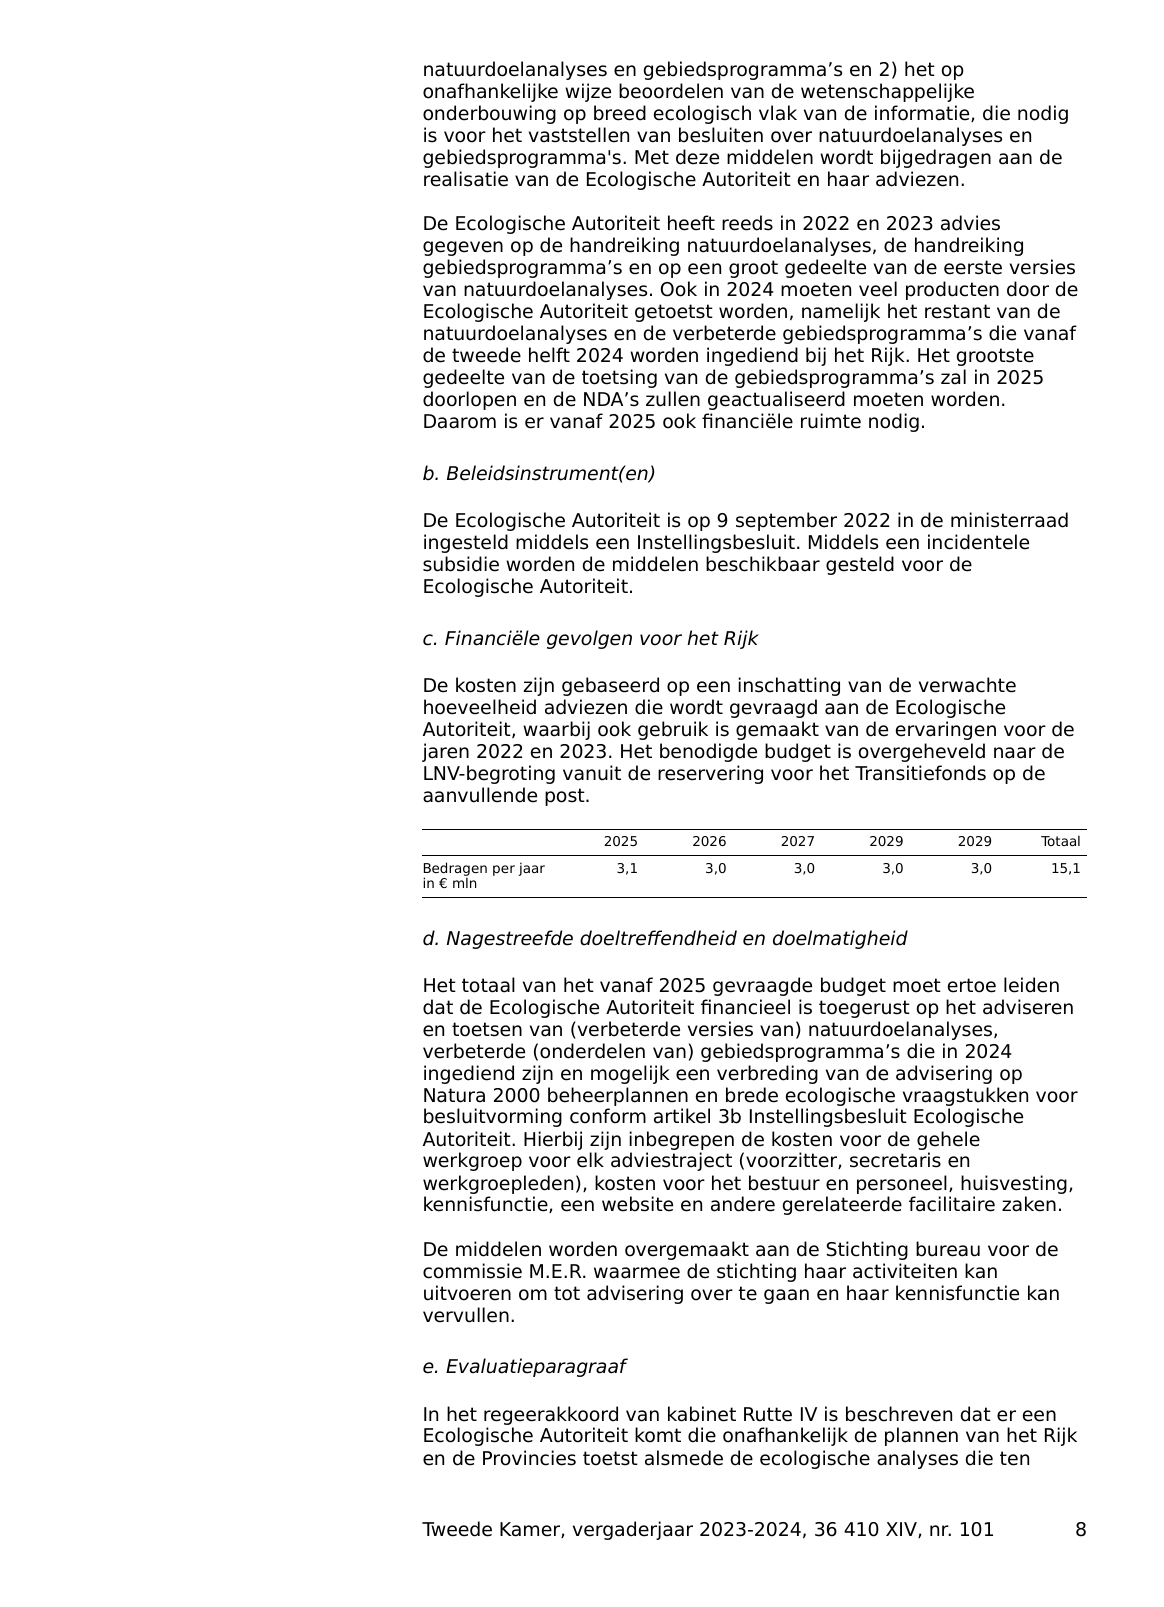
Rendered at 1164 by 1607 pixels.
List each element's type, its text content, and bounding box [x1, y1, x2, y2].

table_header 2027 [732, 830, 821, 855]
table_header 2025 [555, 830, 644, 855]
table_cell 15,1 [998, 856, 1087, 897]
table_cell 3,0 [732, 856, 821, 897]
text De middelen worden overgemaakt aan de Stichting bureau voor de commissie M.E.R. waarmee de stichting haar activiteiten kan uitvoeren om tot advisering over te gaan en haar kennisfunctie kan vervullen. [422, 1238, 1087, 1326]
text In het regeerakkoord van kabinet Rutte IV is beschreven dat er een Ecologische Autoriteit komt die onafhankelijk de plannen van het Rijk en de Provincies toetst alsmede de ecologische analyses die ten [422, 1403, 1087, 1469]
table_header [422, 830, 555, 855]
text natuurdoelanalyses en gebiedsprogramma’s en 2) het op onafhankelijke wijze beoordelen van de wetenschappelijke onderbouwing op breed ecologisch vlak van de informatie, die nodig is voor het vaststellen van besluiten over natuurdoelanalyses en gebiedsprogramma's. Met deze middelen wordt bijgedragen aan de realisatie van de Ecologische Autoriteit en haar adviezen. [422, 59, 1087, 191]
table_cell 3,0 [821, 856, 909, 897]
text Het totaal van het vanaf 2025 gevraagde budget moet ertoe leiden dat de Ecologische Autoriteit financieel is toegerust op het adviseren en toetsen van (verbeterde versies van) natuurdoelanalyses, verbeterde (onderdelen van) gebiedsprogramma’s die in 2024 ingediend zijn en mogelijk een verbreding van de advisering op Natura 2000 beheerplannen en brede ecologische vraagstukken voor besluitvorming conform artikel 3b Instellingsbesluit Ecologische Autoriteit. Hierbij zijn inbegrepen de kosten voor de gehele werkgroep voor elk adviestraject (voorzitter, secretaris en werkgroepleden), kosten voor het bestuur en personeel, huisvesting, kennisfunctie, een website en andere gerelateerde facilitaire zaken. [422, 974, 1087, 1216]
subtitle c. Financiële gevolgen voor het Rijk [422, 628, 1087, 650]
text De Ecologische Autoriteit heeft reeds in 2022 en 2023 advies gegeven op de handreiking natuurdoelanalyses, de handreiking gebiedsprogramma’s en op een groot gedeelte van de eerste versies van natuurdoelanalyses. Ook in 2024 moeten veel producten door de Ecologische Autoriteit getoetst worden, namelijk het restant van de natuurdoelanalyses en de verbeterde gebiedsprogramma’s die vanaf de tweede helft 2024 worden ingediend bij het Rijk. Het grootste gedeelte van de toetsing van de gebiedsprogramma’s zal in 2025 doorlopen en de NDA’s zullen geactualiseerd moeten worden. Daarom is er vanaf 2025 ook financiële ruimte nodig. [422, 213, 1087, 433]
subtitle d. Nagestreefde doeltreffendheid en doelmatigheid [422, 928, 1087, 949]
table_cell 3,0 [910, 856, 998, 897]
table_cell Bedragen per jaar in € mln [422, 856, 555, 897]
table_header 2029 [910, 830, 998, 855]
text De kosten zijn gebaseerd op een inschatting van de verwachte hoeveelheid adviezen die wordt gevraagd aan de Ecologische Autoriteit, waarbij ook gebruik is gemaakt van de ervaringen voor de jaren 2022 en 2023. Het benodigde budget is overgeheveld naar de LNV-begroting vanuit de reservering voor het Transitiefonds op de aanvullende post. [422, 675, 1087, 807]
table_cell 3,0 [644, 856, 732, 897]
table_header 2029 [821, 830, 909, 855]
subtitle b. Beleidsinstrument(en) [422, 463, 1087, 485]
text De Ecologische Autoriteit is op 9 september 2022 in de ministerraad ingesteld middels een Instellingsbesluit. Middels een incidentele subsidie worden de middelen beschikbaar gesteld voor de Ecologische Autoriteit. [422, 510, 1087, 598]
table_header 2026 [644, 830, 732, 855]
table_header Totaal [998, 830, 1087, 855]
subtitle e. Evaluatieparagraaf [422, 1356, 1087, 1378]
table_cell 3,1 [555, 856, 644, 897]
